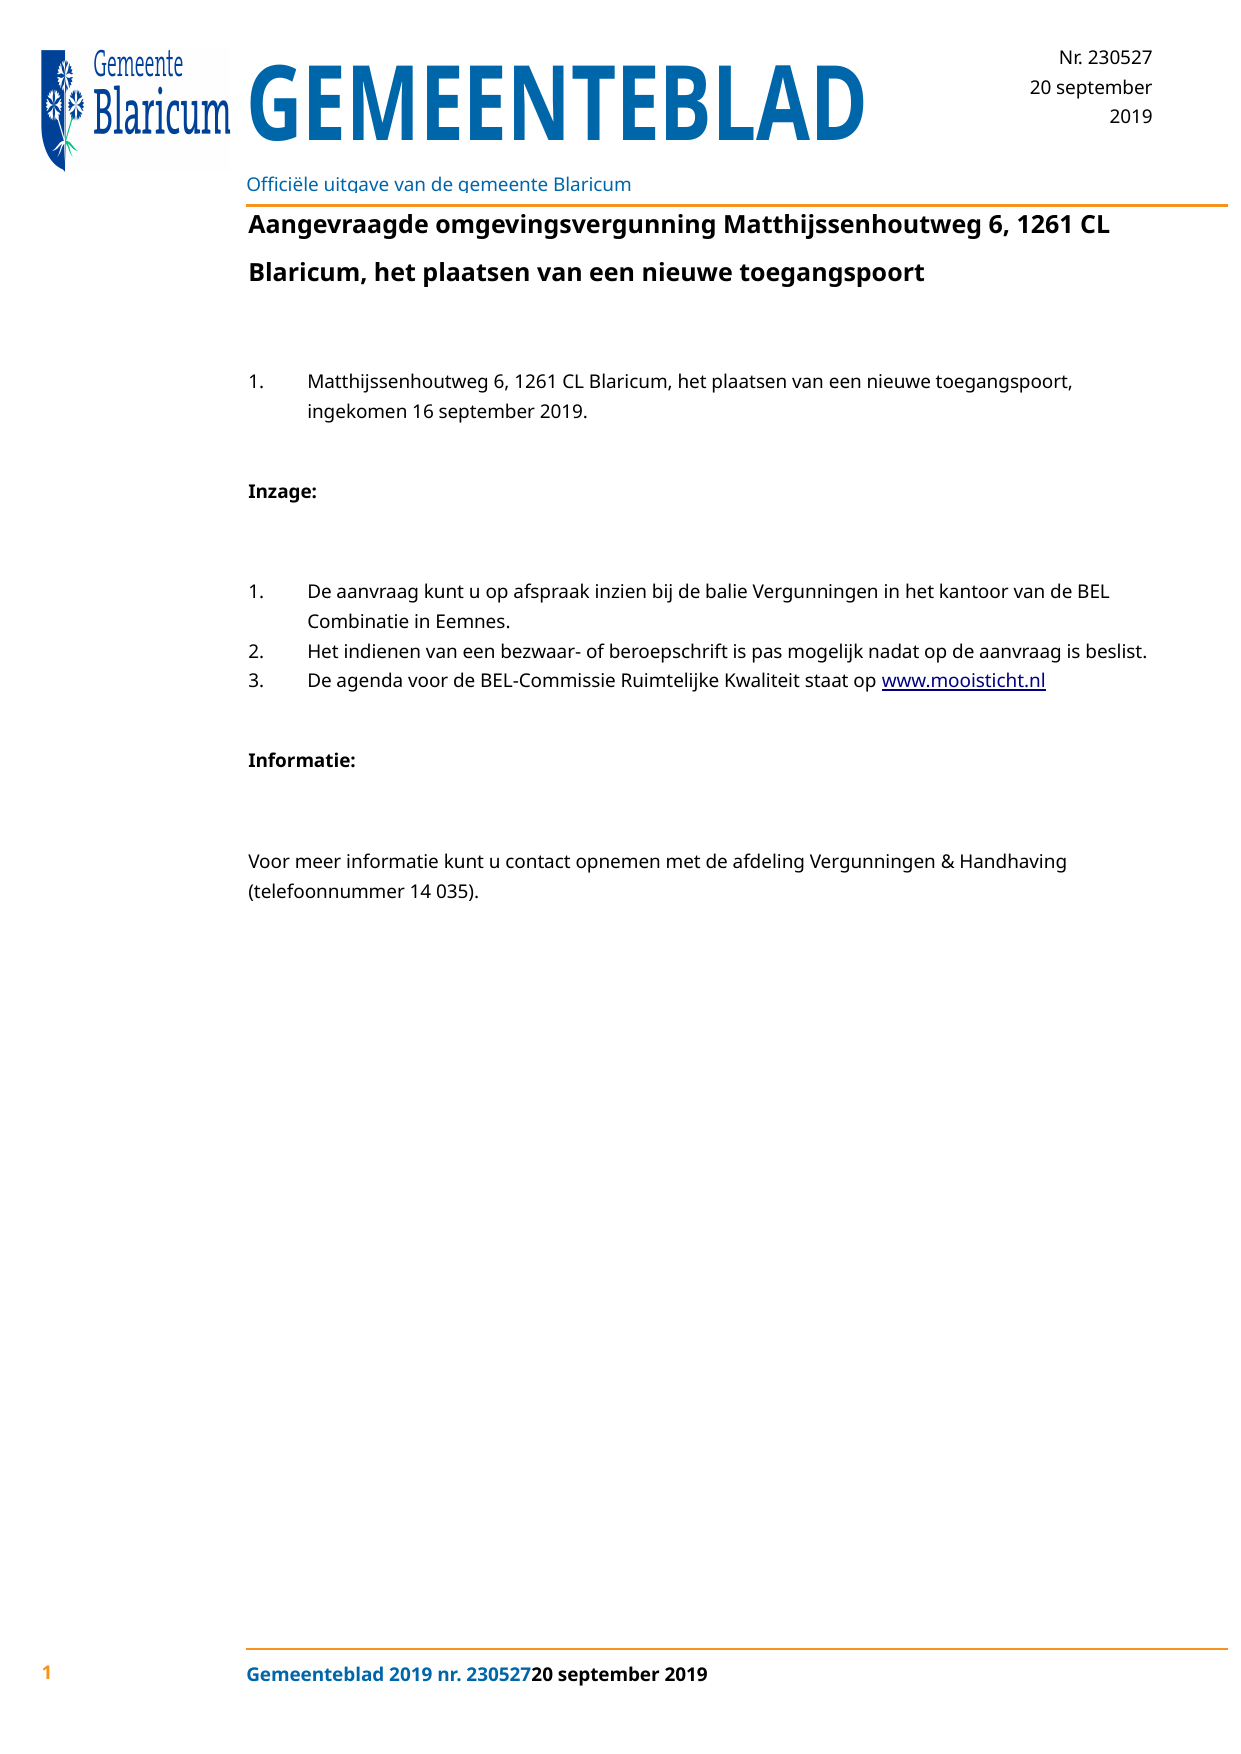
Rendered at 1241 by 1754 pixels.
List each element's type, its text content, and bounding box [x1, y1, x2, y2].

list Het indienen van een bezwaar- of beroepschrift is pas mogelijk nadat op de aanvraag is beslist. [248, 638, 1152, 664]
text Aangevraagde omgevingsvergunning Matthijssenhoutweg 6, 1261 CL Blaricum, het plaatsen van een nieuwe toegangspoort [248, 207, 1152, 288]
text Inzage: [248, 478, 1152, 504]
picture [41, 47, 231, 172]
list Matthijssenhoutweg 6, 1261 CL Blaricum, het plaatsen van een nieuwe toegangspoort, ingekomen 16 september 2019. [248, 368, 1152, 424]
list De aanvraag kunt u op afspraak inzien bij de balie Vergunningen in het kantoor van de BEL Combinatie in Eemnes. [248, 579, 1152, 634]
text Informatie: [248, 747, 1152, 773]
text Voor meer informatie kunt u contact opnemen met de afdeling Vergunningen & Handhaving (telefoonnummer 14 035). [248, 848, 1152, 904]
list De agenda voor de BEL-Commissie Ruimtelijke Kwaliteit staat op www.mooisticht.nl [248, 667, 1152, 693]
